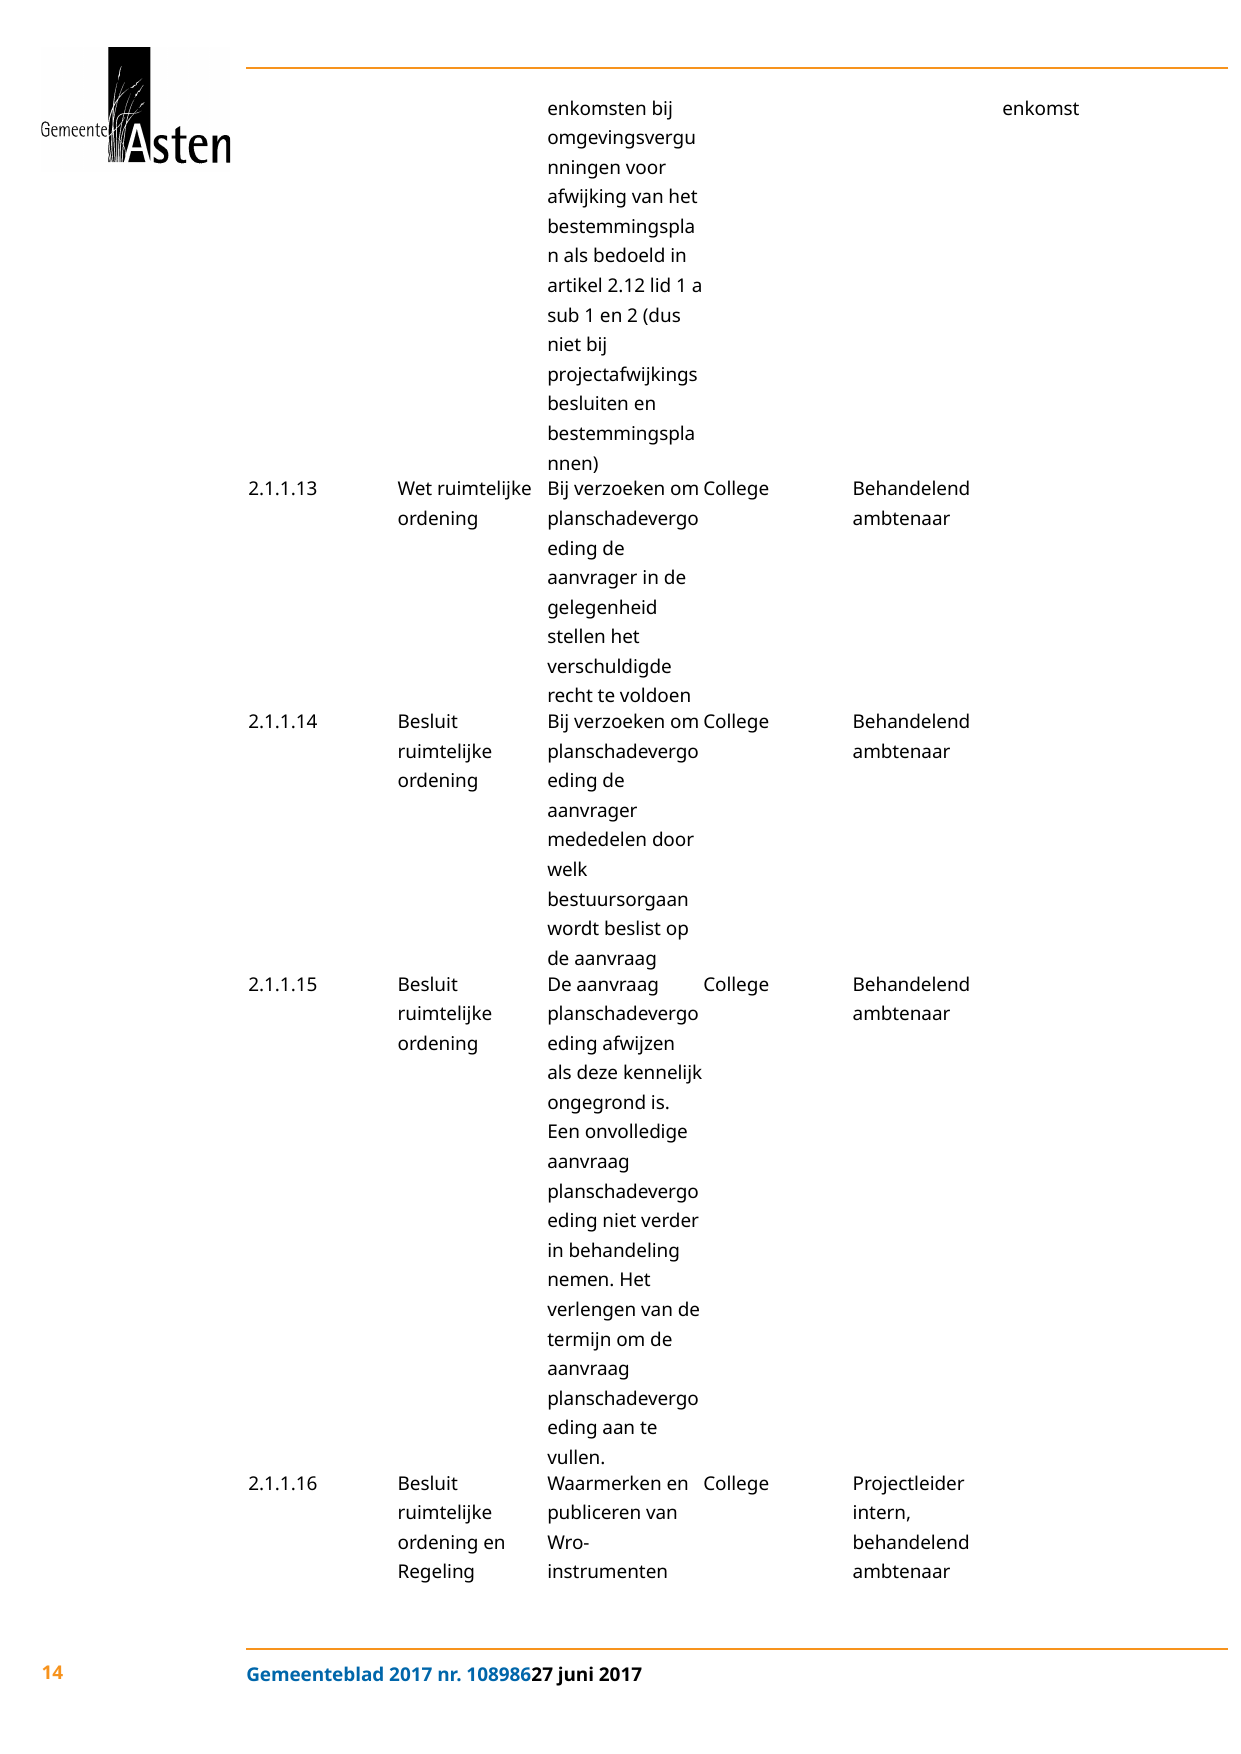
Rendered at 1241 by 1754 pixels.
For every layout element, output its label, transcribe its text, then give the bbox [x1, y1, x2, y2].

picture [41, 47, 231, 172]
table_cell 2.1.1.13 [248, 476, 397, 708]
table_cell [1002, 476, 1152, 708]
table_cell [248, 95, 397, 476]
table_cell Bij verzoeken om planschadevergoeding de aanvrager mededelen door welk bestuursorgaan wordt beslist op de aanvraag [547, 708, 703, 971]
table_cell [853, 95, 1002, 476]
table_cell College [703, 1470, 852, 1584]
table_cell Bij verzoeken om planschadevergoeding de aanvrager in de gelegenheid stellen het verschuldigde recht te voldoen [547, 476, 703, 708]
table_cell enkomsten bij omgevingsvergunningen voor afwijking van het bestemmingsplan als bedoeld in artikel 2.12 lid 1 a sub 1 en 2 (dus niet bij projectafwijkingsbesluiten en bestemmingsplannen) [547, 95, 703, 476]
table_cell Besluit ruimtelijke ordening [398, 971, 547, 1470]
table_cell enkomst [1002, 95, 1152, 476]
table_cell Projectleider intern, behandelend ambtenaar [853, 1470, 1002, 1584]
table_cell [1002, 1470, 1152, 1584]
table_cell College [703, 971, 852, 1470]
table_cell Waarmerken en publiceren van Wro-instrumenten [547, 1470, 703, 1584]
table_cell Behandelend ambtenaar [853, 476, 1002, 708]
table_cell [703, 95, 852, 476]
table_cell Behandelend ambtenaar [853, 971, 1002, 1470]
table_cell [398, 95, 547, 476]
table_cell 2.1.1.14 [248, 708, 397, 971]
table_cell College [703, 476, 852, 708]
table_cell 2.1.1.16 [248, 1470, 397, 1584]
table_cell [1002, 708, 1152, 971]
table_cell Besluit ruimtelijke ordening en Regeling [398, 1470, 547, 1584]
table_cell Behandelend ambtenaar [853, 708, 1002, 971]
table_cell De aanvraag planschadevergoeding afwijzen als deze kennelijk ongegrond is. Een onvolledige aanvraag planschadevergoeding niet verder in behandeling nemen. Het verlengen van de termijn om de aanvraag planschadevergoeding aan te vullen. [547, 971, 703, 1470]
table_cell Besluit ruimtelijke ordening [398, 708, 547, 971]
table_cell [1002, 971, 1152, 1470]
table_cell College [703, 708, 852, 971]
table_cell 2.1.1.15 [248, 971, 397, 1470]
table_cell Wet ruimtelijke ordening [398, 476, 547, 708]
